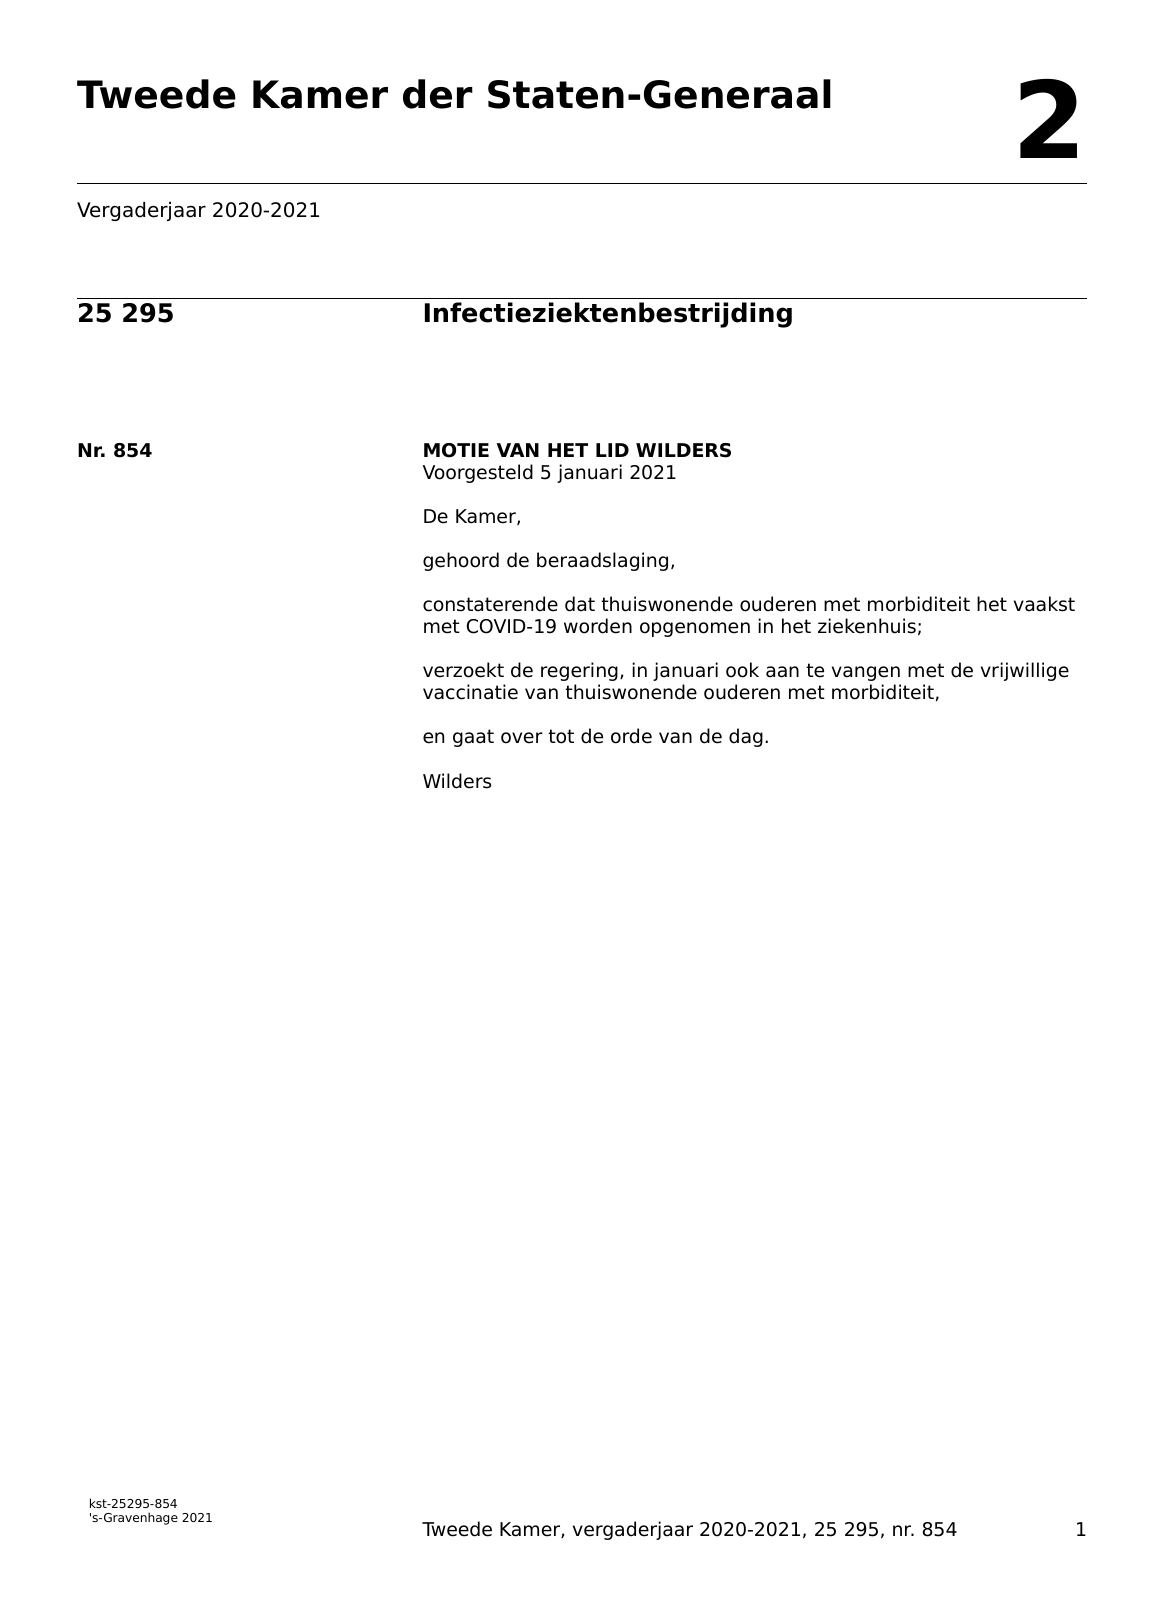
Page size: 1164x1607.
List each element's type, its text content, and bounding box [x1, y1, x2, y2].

text kst-25295-854 [88, 1497, 323, 1511]
table_header 2 [886, 59, 1087, 183]
text Voorgesteld 5 januari 2021 [422, 462, 1087, 484]
text constaterende dat thuiswonende ouderen met morbiditeit het vaakst met COVID-19 worden opgenomen in het ziekenhuis; [422, 594, 1087, 638]
table_cell Vergaderjaar 2020-2021 [77, 184, 1087, 298]
text Wilders [422, 771, 1087, 793]
text gehoord de beraadslaging, [422, 550, 1087, 572]
text 's-Gravenhage 2021 [88, 1511, 323, 1525]
text De Kamer, [422, 506, 1087, 528]
subtitle Nr. 854 MOTIE VAN HET LID WILDERS [77, 440, 1087, 462]
subtitle 25 295 Infectieziektenbestrijding [77, 299, 1087, 329]
text verzoekt de regering, in januari ook aan te vangen met de vrijwillige vaccinatie van thuiswonende ouderen met morbiditeit, [422, 660, 1087, 704]
text en gaat over tot de orde van de dag. [422, 726, 1087, 748]
table_header Tweede Kamer der Staten-Generaal [77, 59, 886, 183]
